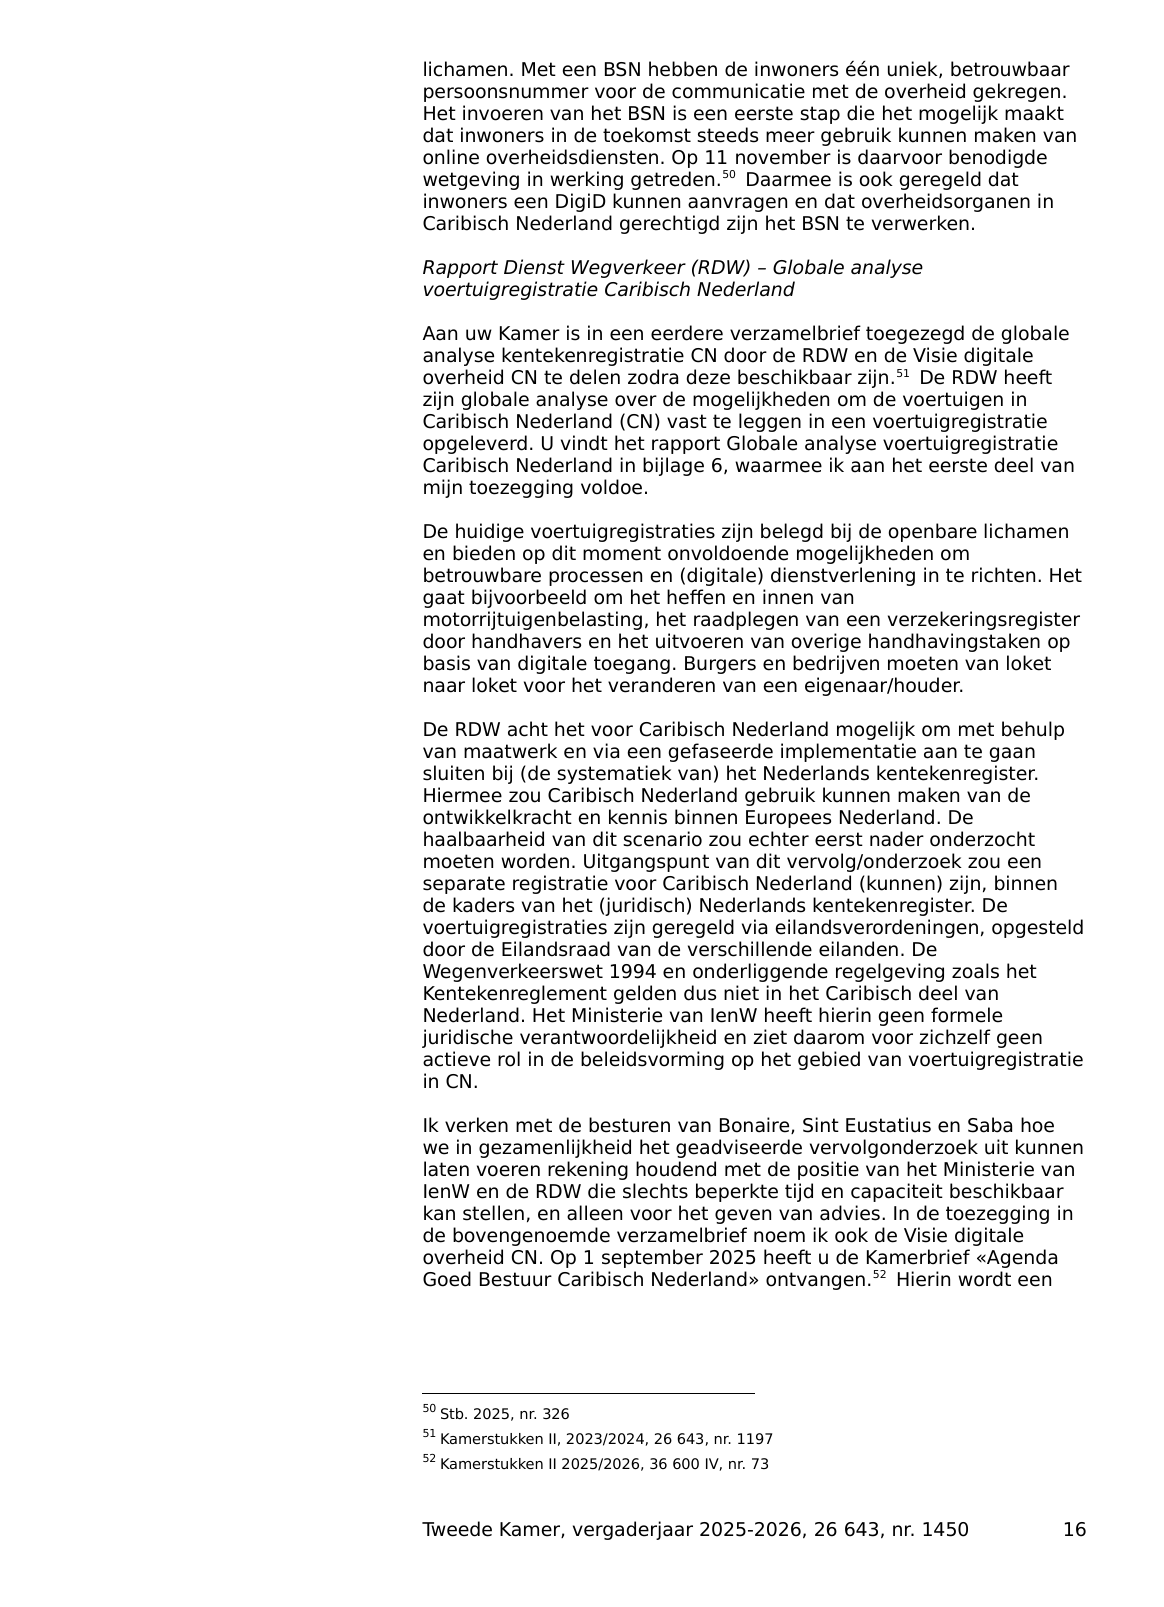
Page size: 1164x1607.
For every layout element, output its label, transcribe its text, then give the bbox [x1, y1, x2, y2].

text Stb. 2025, nr. 326 [422, 1402, 1087, 1424]
text De huidige voertuigregistraties zijn belegd bij de openbare lichamen en bieden op dit moment onvoldoende mogelijkheden om betrouwbare processen en (digitale) dienstverlening in te richten. Het gaat bijvoorbeeld om het heffen en innen van motorrijtuigenbelasting, het raadplegen van een verzekeringsregister door handhavers en het uitvoeren van overige handhavingstaken op basis van digitale toegang. Burgers en bedrijven moeten van loket naar loket voor het veranderen van een eigenaar/houder. [422, 521, 1087, 697]
text De RDW acht het voor Caribisch Nederland mogelijk om met behulp van maatwerk en via een gefaseerde implementatie aan te gaan sluiten bij (de systematiek van) het Nederlands kentekenregister. Hiermee zou Caribisch Nederland gebruik kunnen maken van de ontwikkelkracht en kennis binnen Europees Nederland. De haalbaarheid van dit scenario zou echter eerst nader onderzocht moeten worden. Uitgangspunt van dit vervolg/onderzoek zou een separate registratie voor Caribisch Nederland (kunnen) zijn, binnen de kaders van het (juridisch) Nederlands kentekenregister. De voertuigregistraties zijn geregeld via eilandsverordeningen, opgesteld door de Eilandsraad van de verschillende eilanden. De Wegenverkeerswet 1994 en onderliggende regelgeving zoals het Kentekenreglement gelden dus niet in het Caribisch deel van Nederland. Het Ministerie van IenW heeft hierin geen formele juridische verantwoordelijkheid en ziet daarom voor zichzelf geen actieve rol in de beleidsvorming op het gebied van voertuigregistratie in CN. [422, 719, 1087, 1093]
text Kamerstukken II 2025/2026, 36 600 IV, nr. 73 [422, 1452, 1087, 1474]
subtitle Rapport Dienst Wegverkeer (RDW) – Globale analyse voertuigregistratie Caribisch Nederland [422, 257, 1087, 301]
text lichamen. Met een BSN hebben de inwoners één uniek, betrouwbaar persoonsnummer voor de communicatie met de overheid gekregen. Het invoeren van het BSN is een eerste stap die het mogelijk maakt dat inwoners in de toekomst steeds meer gebruik kunnen maken van online overheidsdiensten. Op 11 november is daarvoor benodigde wetgeving in werking getreden. Daarmee is ook geregeld dat inwoners een DigiD kunnen aanvragen en dat overheidsorganen in Caribisch Nederland gerechtigd zijn het BSN te verwerken. [422, 59, 1087, 235]
text Kamerstukken II, 2023/2024, 26 643, nr. 1197 [422, 1427, 1087, 1449]
text Ik verken met de besturen van Bonaire, Sint Eustatius en Saba hoe we in gezamenlijkheid het geadviseerde vervolgonderzoek uit kunnen laten voeren rekening houdend met de positie van het Ministerie van IenW en de RDW die slechts beperkte tijd en capaciteit beschikbaar kan stellen, en alleen voor het geven van advies. In de toezegging in de bovengenoemde verzamelbrief noem ik ook de Visie digitale overheid CN. Op 1 september 2025 heeft u de Kamerbrief «Agenda Goed Bestuur Caribisch Nederland» ontvangen. Hierin wordt een [422, 1115, 1087, 1291]
text Aan uw Kamer is in een eerdere verzamelbrief toegezegd de globale analyse kentekenregistratie CN door de RDW en de Visie digitale overheid CN te delen zodra deze beschikbaar zijn. De RDW heeft zijn globale analyse over de mogelijkheden om de voertuigen in Caribisch Nederland (CN) vast te leggen in een voertuigregistratie opgeleverd. U vindt het rapport Globale analyse voertuigregistratie Caribisch Nederland in bijlage 6, waarmee ik aan het eerste deel van mijn toezegging voldoe. [422, 323, 1087, 499]
